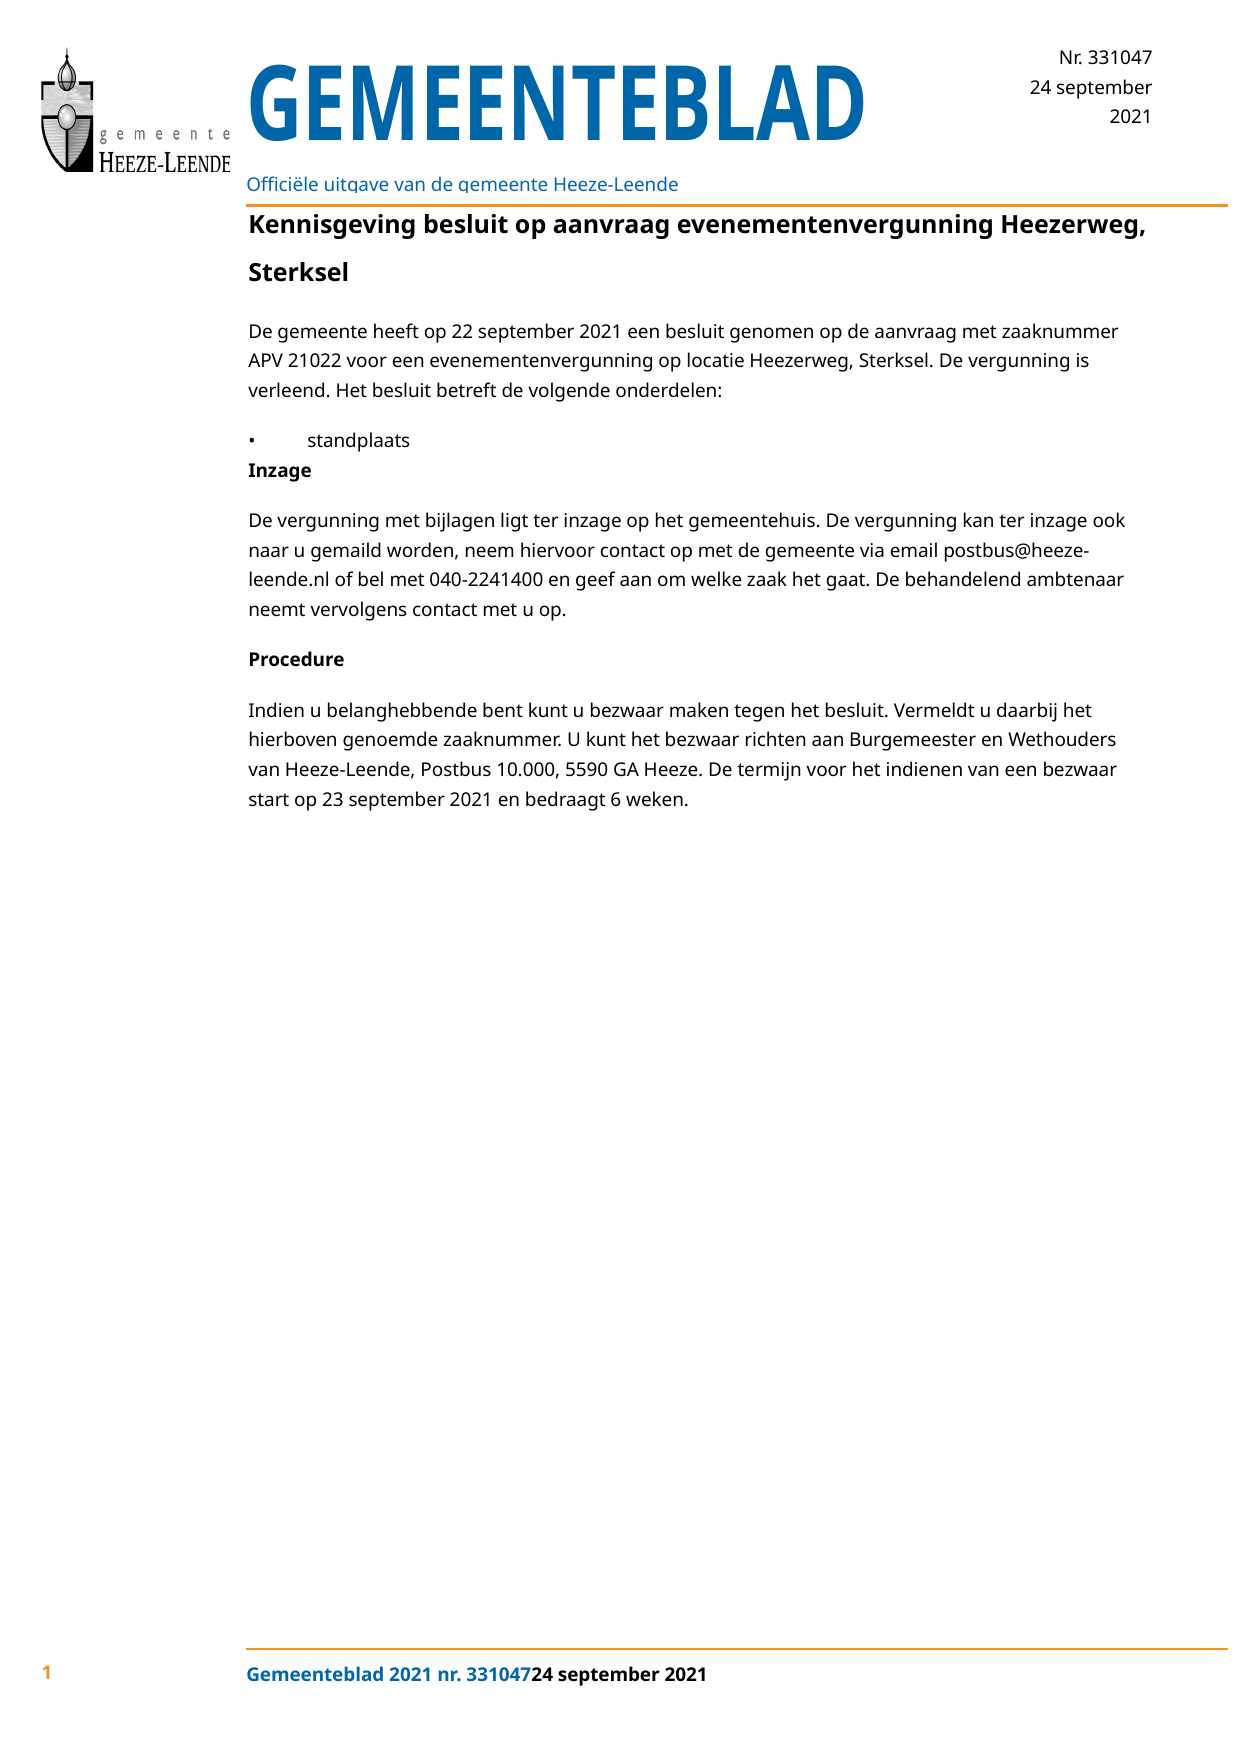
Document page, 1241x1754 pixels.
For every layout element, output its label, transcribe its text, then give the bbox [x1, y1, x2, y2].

text Indien u belanghebbende bent kunt u bezwaar maken tegen het besluit. Vermeldt u daarbij het hierboven genoemde zaaknummer. U kunt het bezwaar richten aan Burgemeester en Wethouders van Heeze-Leende, Postbus 10.000, 5590 GA Heeze. De termijn voor het indienen van een bezwaar start op 23 september 2021 en bedraagt 6 weken. [248, 697, 1152, 812]
list standplaats [248, 427, 1152, 453]
text De gemeente heeft op 22 september 2021 een besluit genomen op de aanvraag met zaaknummer APV 21022 voor een evenementenvergunning op locatie Heezerweg, Sterksel. De vergunning is verleend. Het besluit betreft de volgende onderdelen: [248, 318, 1152, 403]
text Inzage [248, 457, 1152, 483]
picture [41, 47, 231, 172]
text Procedure [248, 647, 1152, 672]
text Kennisgeving besluit op aanvraag evenementenvergunning Heezerweg, Sterksel [248, 207, 1152, 288]
text De vergunning met bijlagen ligt ter inzage op het gemeentehuis. De vergunning kan ter inzage ook naar u gemaild worden, neem hiervoor contact op met de gemeente via email postbus@heeze-leende.nl of bel met 040-2241400 en geef aan om welke zaak het gaat. De behandelend ambtenaar neemt vervolgens contact met u op. [248, 507, 1152, 622]
